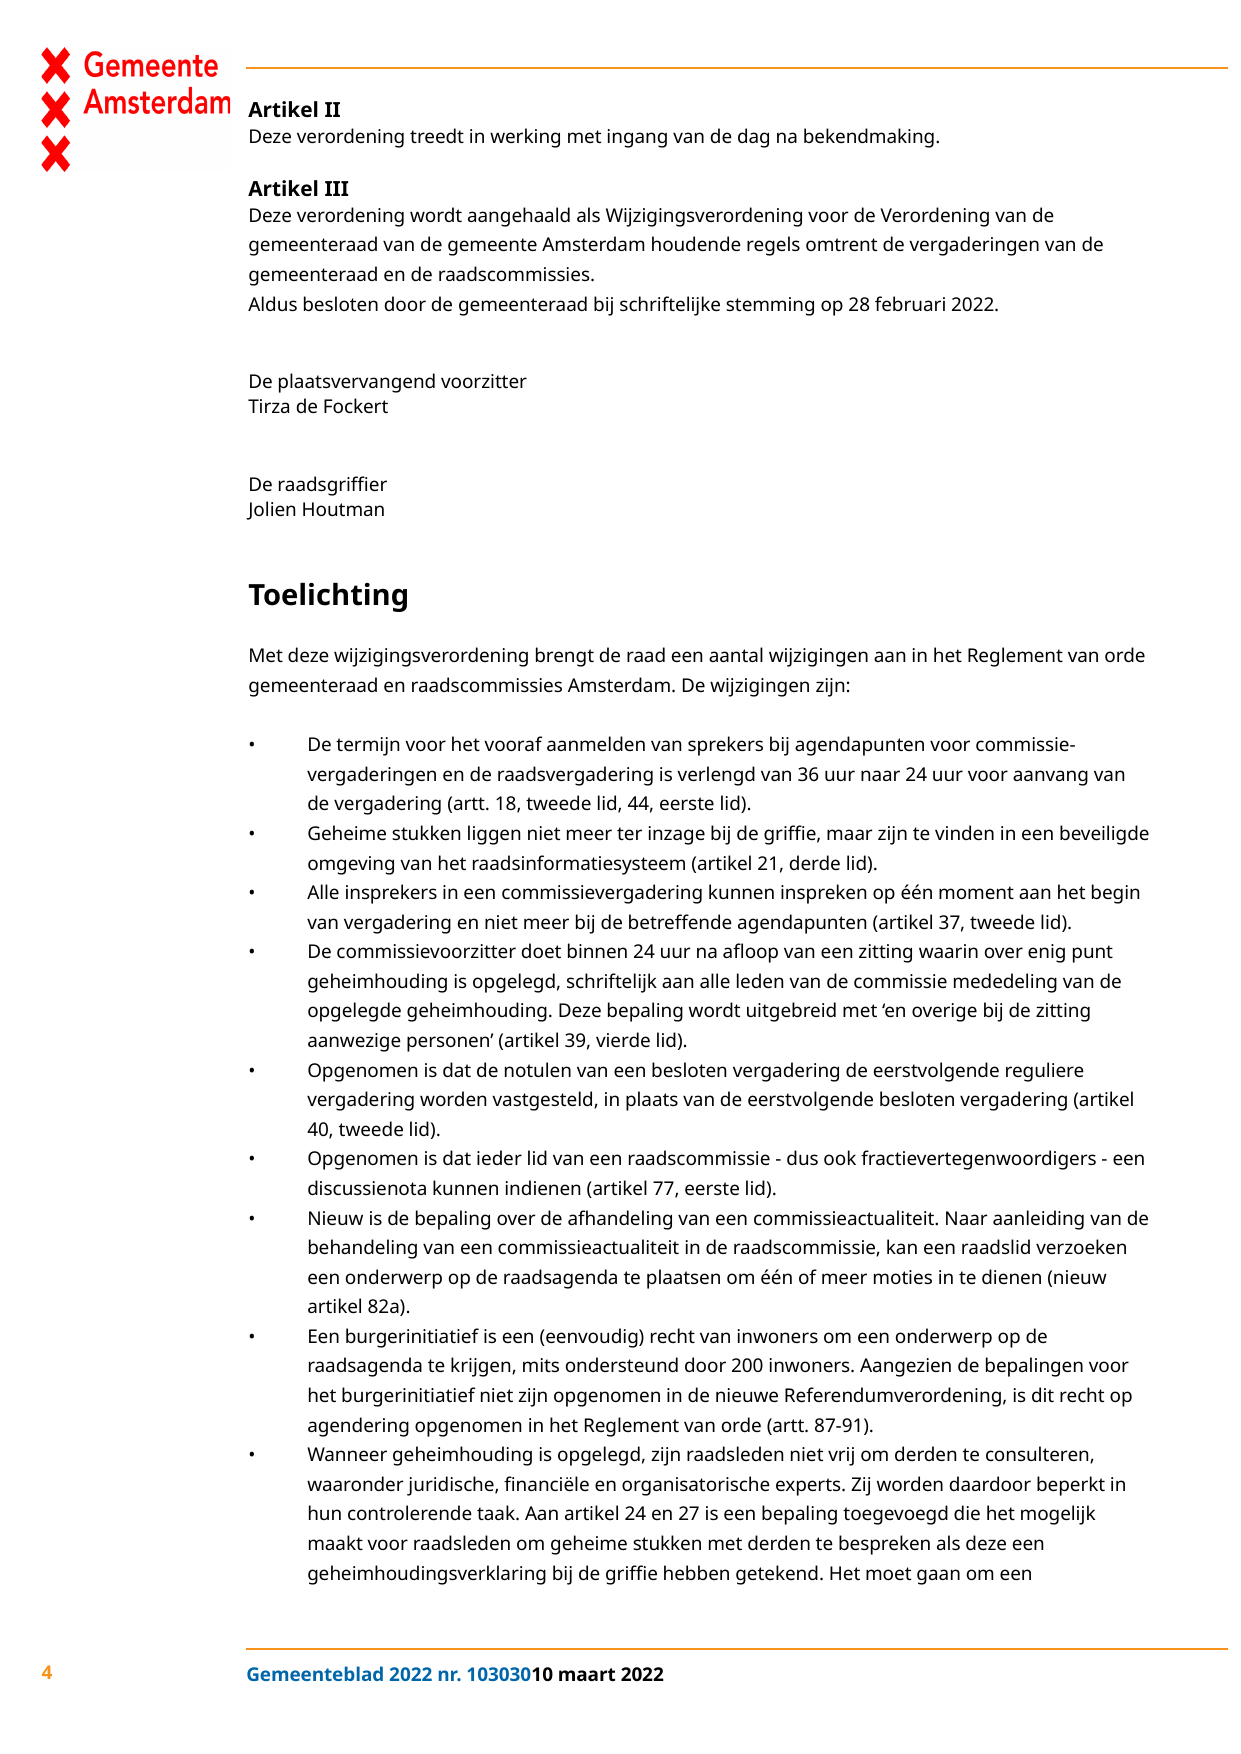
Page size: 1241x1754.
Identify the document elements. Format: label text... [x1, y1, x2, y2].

list Wanneer geheimhouding is opgelegd, zijn raadsleden niet vrij om derden te consulteren, waaronder juridische, financiële en organisatorische experts. Zij worden daardoor beperkt in hun controlerende taak. Aan artikel 24 en 27 is een bepaling toegevoegd die het mogelijk maakt voor raadsleden om geheime stukken met derden te bespreken als deze een geheimhoudingsverklaring bij de griffie hebben getekend. Het moet gaan om een [248, 1441, 1152, 1586]
list Opgenomen is dat ieder lid van een raadscommissie - dus ook fractievertegenwoordigers - een discussienota kunnen indienen (artikel 77, eerste lid). [248, 1146, 1152, 1201]
text De plaatsvervangend voorzitter [248, 368, 1152, 394]
text Deze verordening wordt aangehaald als Wijzigingsverordening voor de Verordening van de gemeenteraad van de gemeente Amsterdam houdende regels omtrent de vergaderingen van de gemeenteraad en de raadscommissies. [248, 202, 1152, 287]
list Alle insprekers in een commissievergadering kunnen inspreken op één moment aan het begin van vergadering en niet meer bij de betreffende agendapunten (artikel 37, tweede lid). [248, 879, 1152, 935]
text Deze verordening treedt in werking met ingang van de dag na bekendmaking. [248, 123, 1152, 149]
list De commissievoorzitter doet binnen 24 uur na afloop van een zitting waarin over enig punt geheimhouding is opgelegd, schriftelijk aan alle leden van de commissie mededeling van de opgelegde geheimhouding. Deze bepaling wordt uitgebreid met ‘en overige bij de zitting aanwezige personen’ (artikel 39, vierde lid). [248, 938, 1152, 1053]
text Met deze wijzigingsverordening brengt de raad een aantal wijzigingen aan in het Reglement van orde gemeenteraad en raadscommissies Amsterdam. De wijzigingen zijn: [248, 643, 1152, 698]
list Nieuw is de bepaling over de afhandeling van een commissieactualiteit. Naar aanleiding van de behandeling van een commissieactualiteit in de raadscommissie, kan een raadslid verzoeken een onderwerp op de raadsagenda te plaatsen om één of meer moties in te dienen (nieuw artikel 82a). [248, 1205, 1152, 1319]
text Artikel III [248, 174, 1152, 202]
text De raadsgriffier [248, 471, 1152, 497]
text Jolien Houtman [248, 497, 1152, 522]
text Aldus besloten door de gemeenteraad bij schriftelijke stemming op 28 februari 2022. [248, 291, 1152, 317]
picture [41, 47, 231, 172]
list Opgenomen is dat de notulen van een besloten vergadering de eerstvolgende reguliere vergadering worden vastgesteld, in plaats van de eerstvolgende besloten vergadering (artikel 40, tweede lid). [248, 1057, 1152, 1142]
list Een burgerinitiatief is een (eenvoudig) recht van inwoners om een onderwerp op de raadsagenda te krijgen, mits ondersteund door 200 inwoners. Aangezien de bepalingen voor het burgerinitiatief niet zijn opgenomen in de nieuwe Referendumverordening, is dit recht op agendering opgenomen in het Reglement van orde (artt. 87-91). [248, 1323, 1152, 1438]
text Toelichting [248, 574, 1152, 613]
list De termijn voor het vooraf aanmelden van sprekers bij agendapunten voor commissie- vergaderingen en de raadsvergadering is verlengd van 36 uur naar 24 uur voor aanvang van de vergadering (artt. 18, tweede lid, 44, eerste lid). [248, 731, 1152, 816]
text Artikel II [248, 95, 1152, 123]
list Geheime stukken liggen niet meer ter inzage bij de griffie, maar zijn te vinden in een beveiligde omgeving van het raadsinformatiesysteem (artikel 21, derde lid). [248, 820, 1152, 876]
text Tirza de Fockert [248, 394, 1152, 419]
